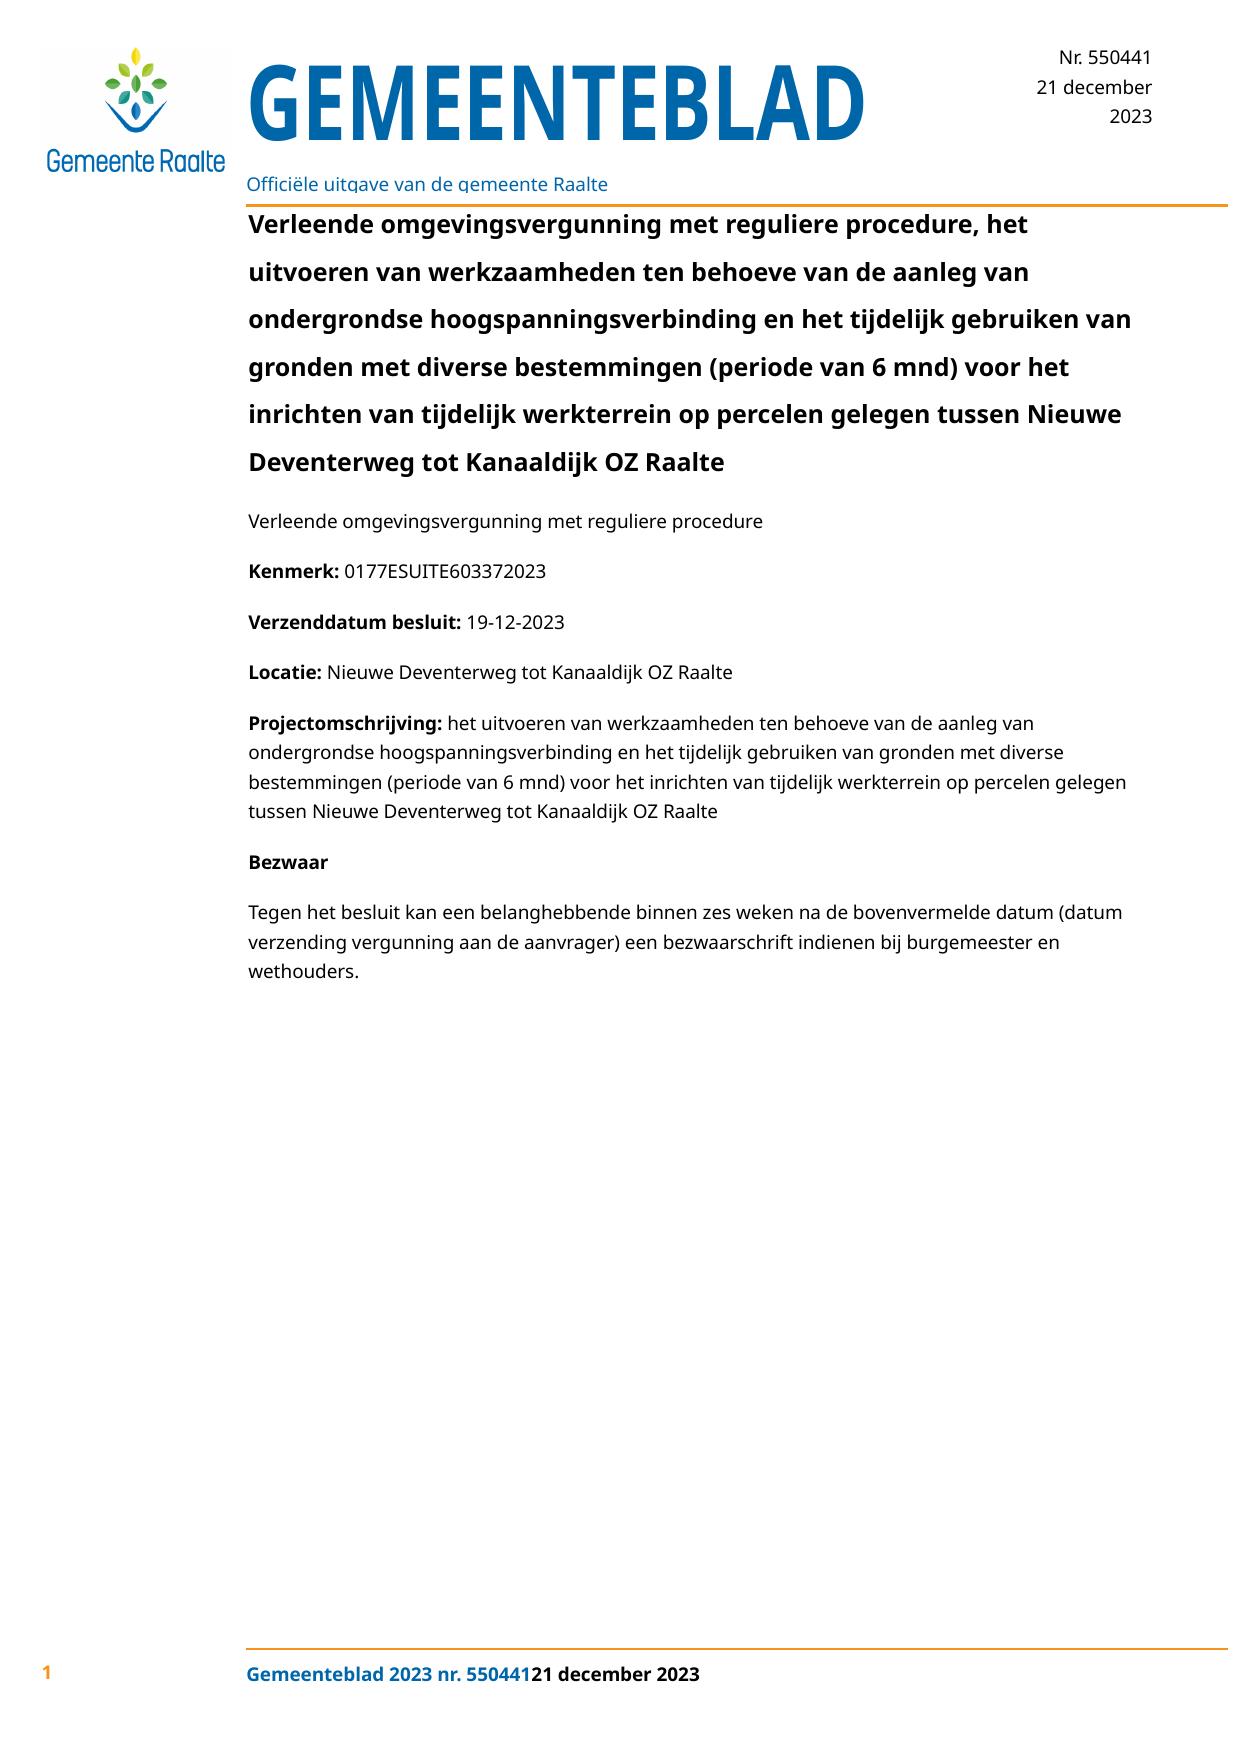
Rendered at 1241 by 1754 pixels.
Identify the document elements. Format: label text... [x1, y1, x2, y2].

text Locatie: Nieuwe Deventerweg tot Kanaaldijk OZ Raalte [248, 659, 1152, 685]
text Bezwaar [248, 849, 1152, 875]
picture [41, 47, 231, 172]
text Verzenddatum besluit: 19-12-2023 [248, 609, 1152, 635]
text Tegen het besluit kan een belanghebbende binnen zes weken na de bovenvermelde datum (datum verzending vergunning aan de aanvrager) een bezwaarschrift indienen bij burgemeester en wethouders. [248, 899, 1152, 984]
text Verleende omgevingsvergunning met reguliere procedure, het uitvoeren van werkzaamheden ten behoeve van de aanleg van ondergrondse hoogspanningsverbinding en het tijdelijk gebruiken van gronden met diverse bestemmingen (periode van 6 mnd) voor het inrichten van tijdelijk werkterrein op percelen gelegen tussen Nieuwe Deventerweg tot Kanaaldijk OZ Raalte [248, 207, 1152, 479]
text Projectomschrijving: het uitvoeren van werkzaamheden ten behoeve van de aanleg van ondergrondse hoogspanningsverbinding en het tijdelijk gebruiken van gronden met diverse bestemmingen (periode van 6 mnd) voor het inrichten van tijdelijk werkterrein op percelen gelegen tussen Nieuwe Deventerweg tot Kanaaldijk OZ Raalte [248, 710, 1152, 824]
text Verleende omgevingsvergunning met reguliere procedure [248, 508, 1152, 534]
text Kenmerk: 0177ESUITE603372023 [248, 559, 1152, 584]
